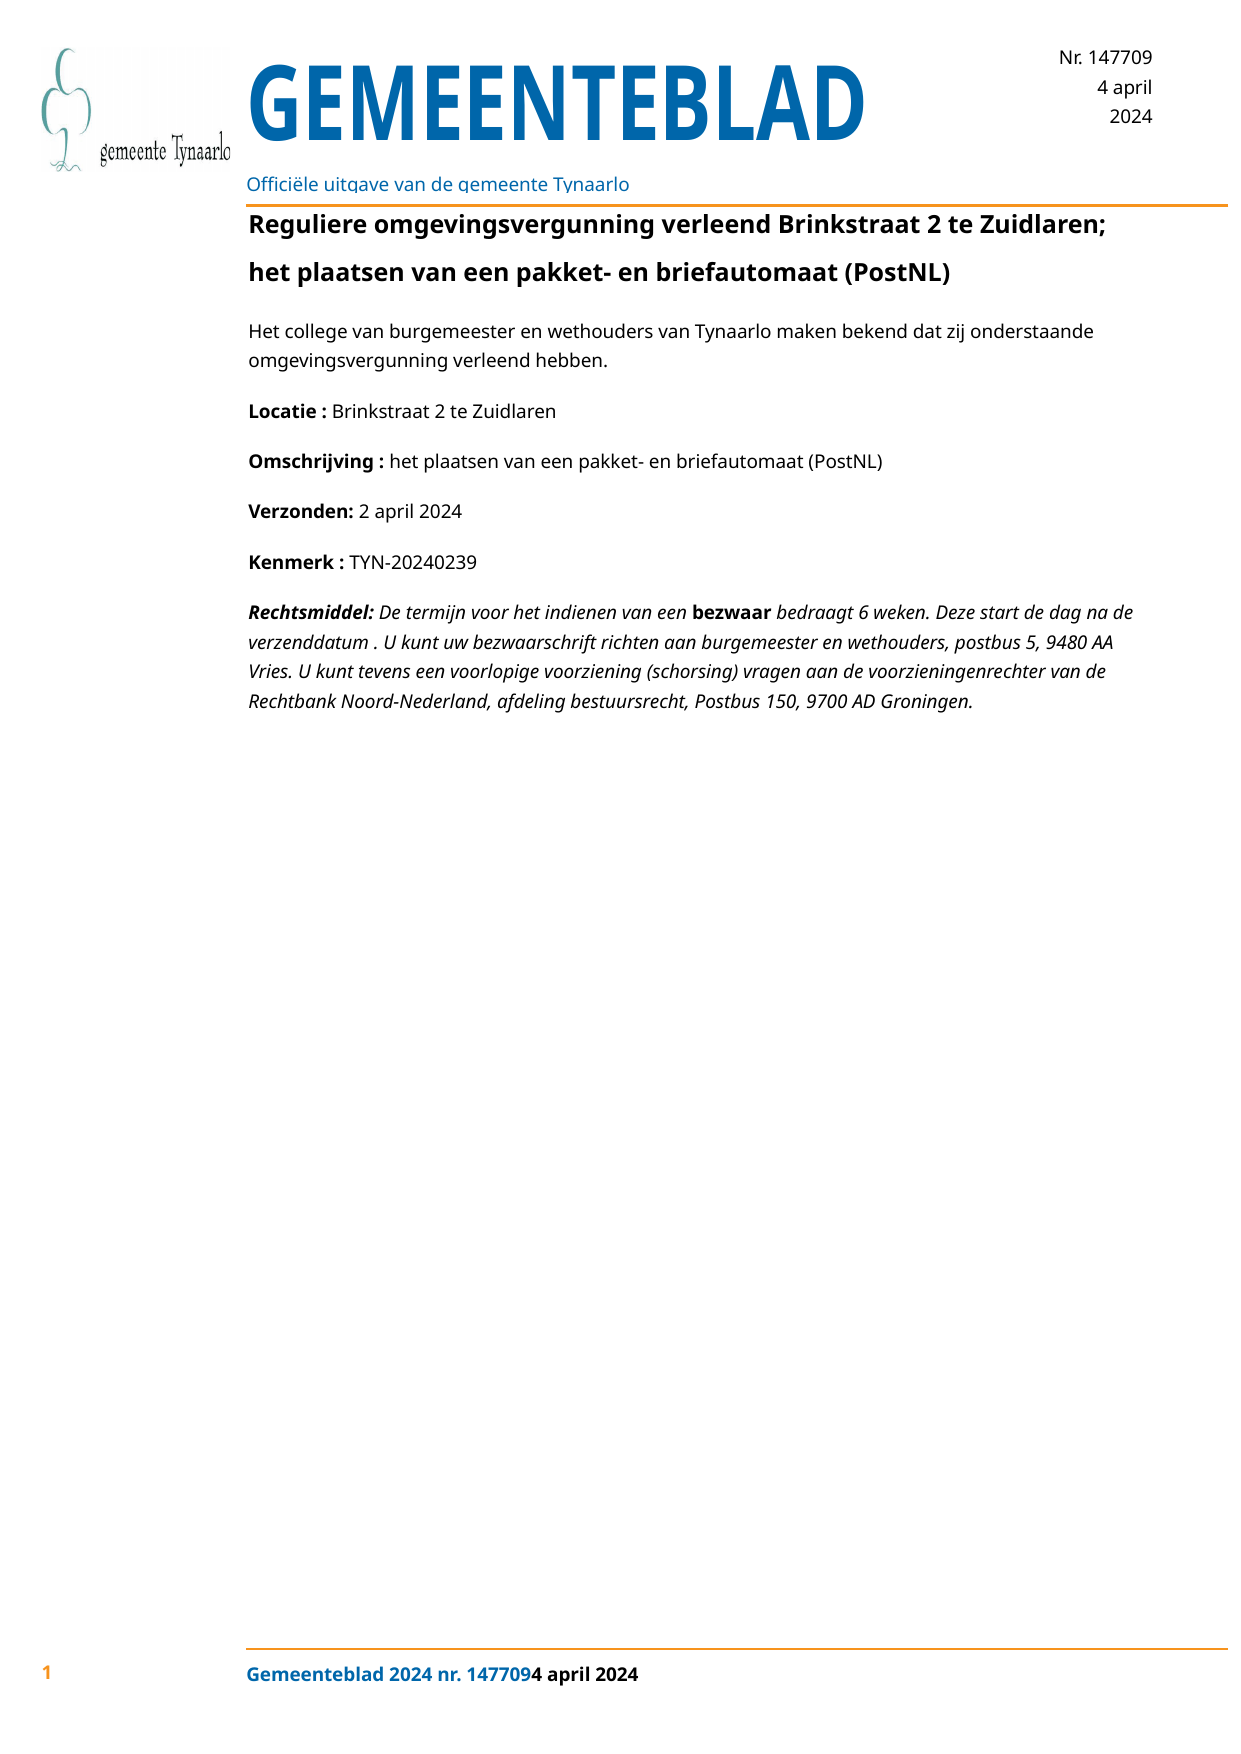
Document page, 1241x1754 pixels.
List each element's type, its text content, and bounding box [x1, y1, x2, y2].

text Kenmerk : TYN-20240239 [248, 549, 1152, 575]
text Het college van burgemeester en wethouders van Tynaarlo maken bekend dat zij onderstaande omgevingsvergunning verleend hebben. [248, 318, 1152, 373]
text Verzonden: 2 april 2024 [248, 499, 1152, 524]
text Omschrijving : het plaatsen van een pakket- en briefautomaat (PostNL) [248, 448, 1152, 474]
text Locatie : Brinkstraat 2 te Zuidlaren [248, 398, 1152, 424]
picture [41, 47, 231, 172]
text Reguliere omgevingsvergunning verleend Brinkstraat 2 te Zuidlaren; het plaatsen van een pakket- en briefautomaat (PostNL) [248, 207, 1152, 288]
text Rechtsmiddel: De termijn voor het indienen van een bezwaar bedraagt 6 weken. Deze start de dag na de verzenddatum . U kunt uw bezwaarschrift richten aan burgemeester en wethouders, postbus 5, 9480 AA Vries. U kunt tevens een voorlopige voorziening (schorsing) vragen aan de voorzieningenrechter van de Rechtbank Noord-Nederland, afdeling bestuursrecht, Postbus 150, 9700 AD Groningen. [248, 599, 1152, 714]
